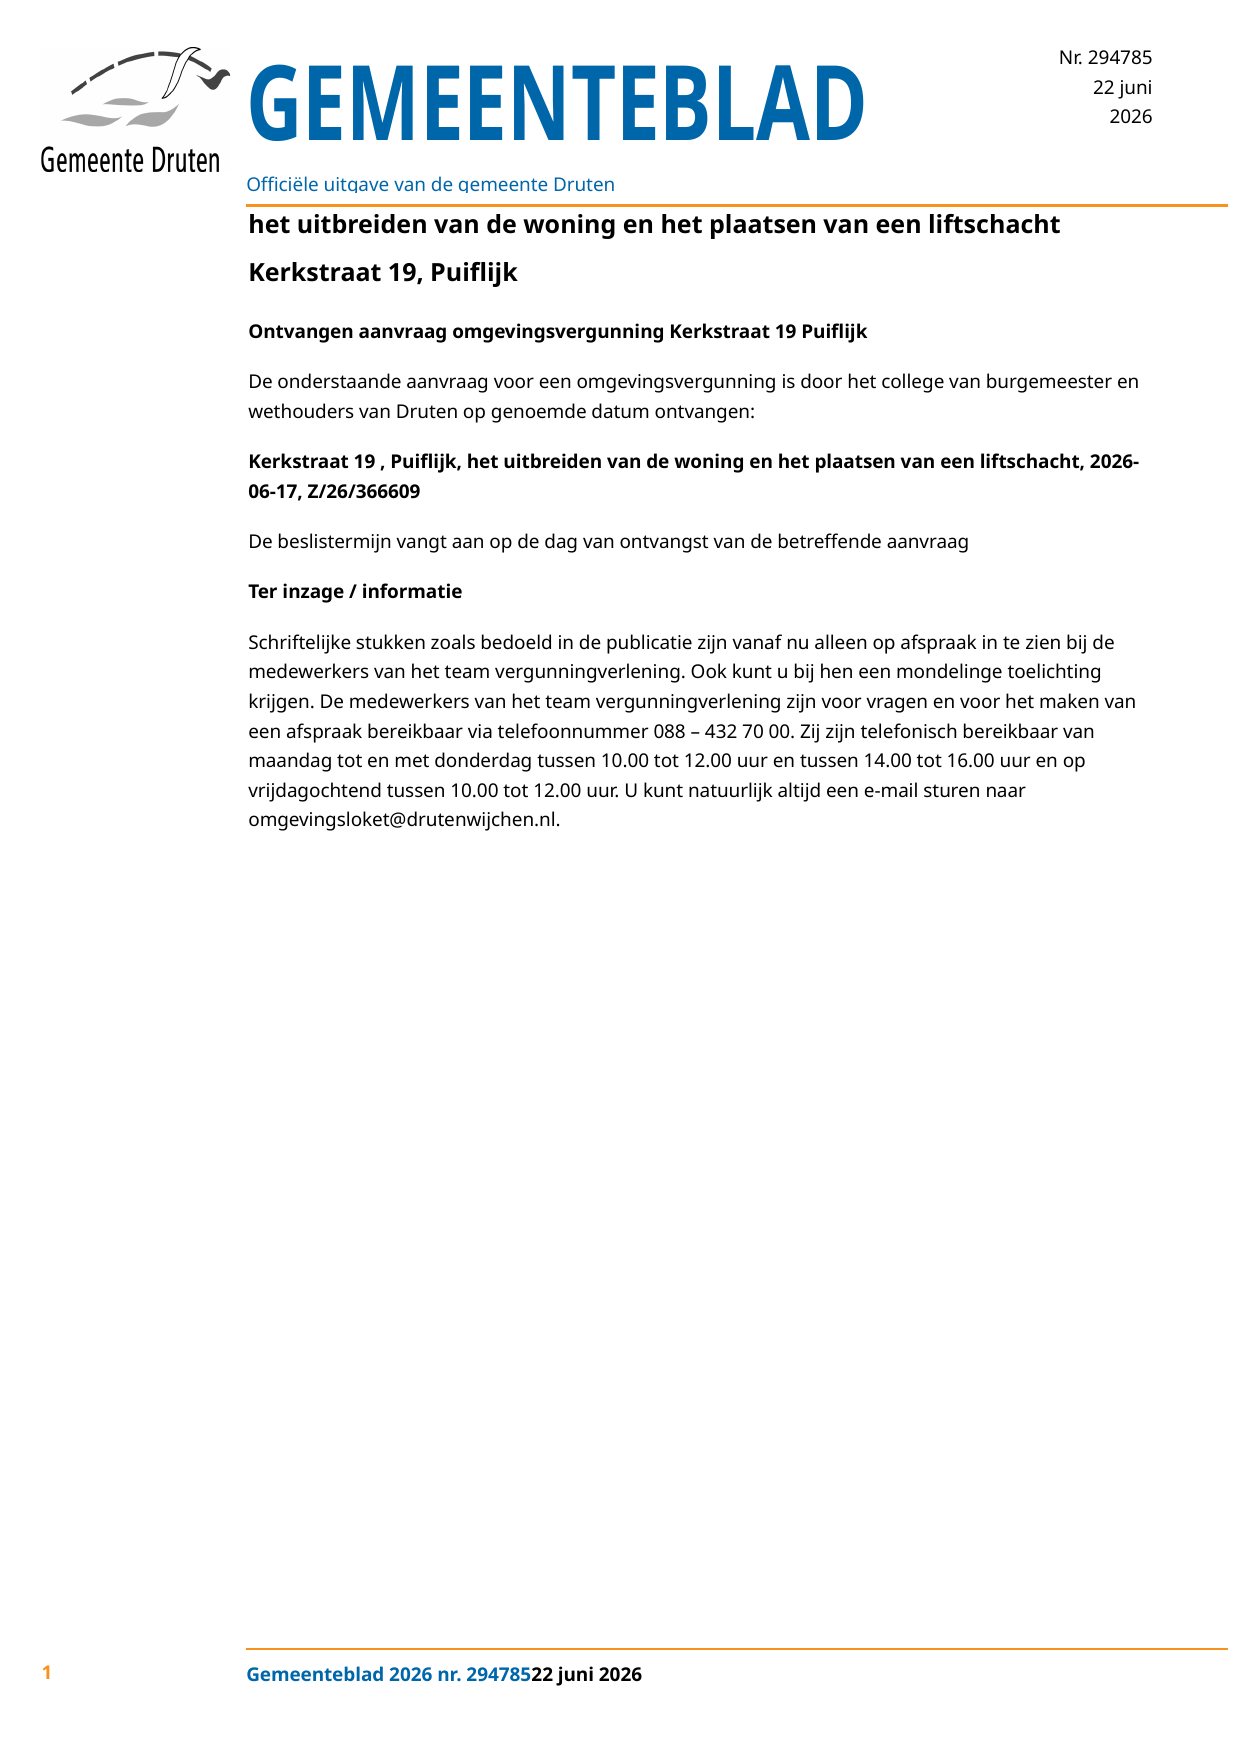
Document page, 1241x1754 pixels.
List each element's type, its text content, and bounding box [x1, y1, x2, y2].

text De beslistermijn vangt aan op de dag van ontvangst van de betreffende aanvraag [248, 528, 1152, 554]
text De onderstaande aanvraag voor een omgevingsvergunning is door het college van burgemeester en wethouders van Druten op genoemde datum ontvangen: [248, 368, 1152, 424]
text Ter inzage / informatie [248, 579, 1152, 604]
text Kerkstraat 19 , Puiflijk, het uitbreiden van de woning en het plaatsen van een liftschacht, 2026-06-17, Z/26/366609 [248, 448, 1152, 504]
text Ontvangen aanvraag omgevingsvergunning Kerkstraat 19 Puiflijk [248, 318, 1152, 344]
picture [41, 47, 231, 172]
text het uitbreiden van de woning en het plaatsen van een liftschacht Kerkstraat 19, Puiflijk [248, 207, 1152, 288]
text Schriftelijke stukken zoals bedoeld in de publicatie zijn vanaf nu alleen op afspraak in te zien bij de medewerkers van het team vergunningverlening. Ook kunt u bij hen een mondelinge toelichting krijgen. De medewerkers van het team vergunningverlening zijn voor vragen en voor het maken van een afspraak bereikbaar via telefoonnummer 088 – 432 70 00. Zij zijn telefonisch bereikbaar van maandag tot en met donderdag tussen 10.00 tot 12.00 uur en tussen 14.00 tot 16.00 uur en op vrijdagochtend tussen 10.00 tot 12.00 uur. U kunt natuurlijk altijd een e-mail sturen naar omgevingsloket@drutenwijchen.nl. [248, 629, 1152, 832]
